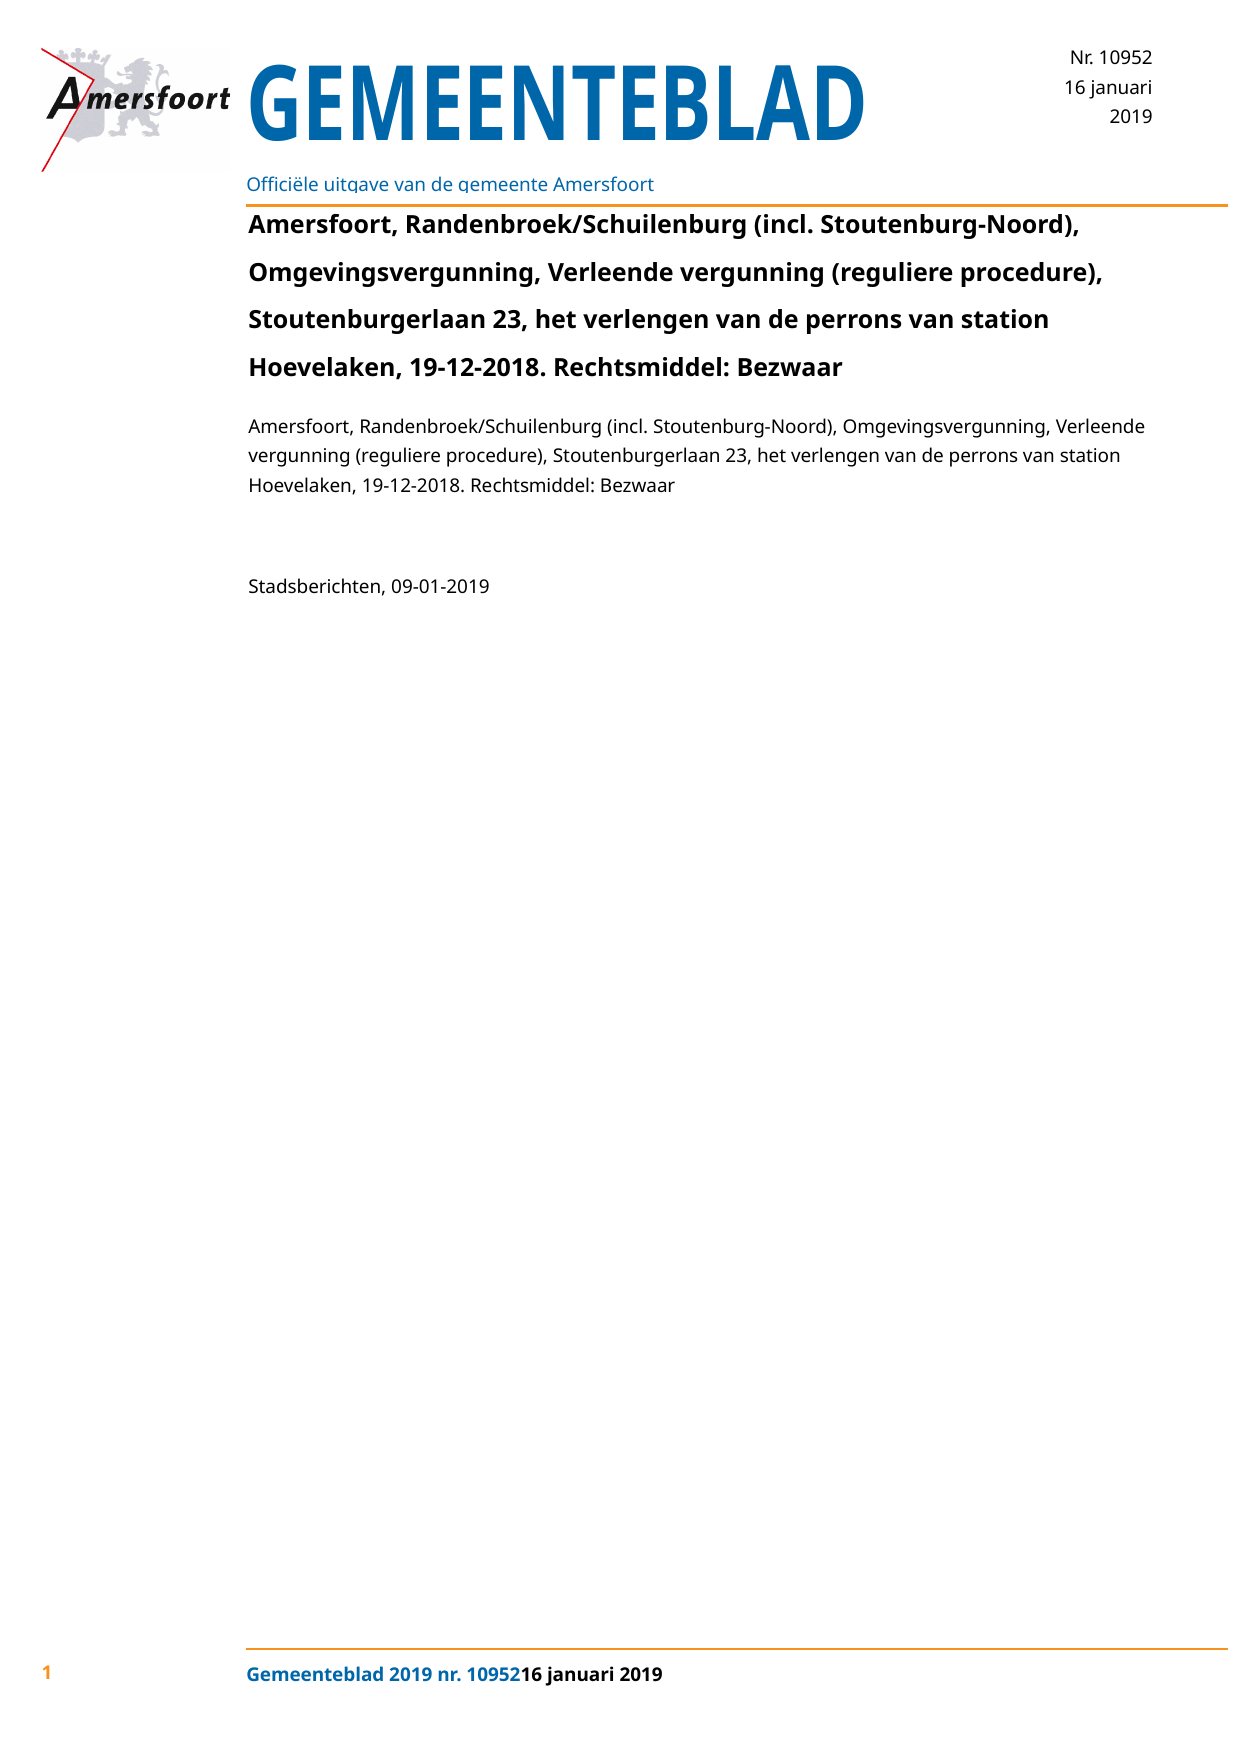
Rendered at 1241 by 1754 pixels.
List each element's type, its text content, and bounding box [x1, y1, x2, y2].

text Stadsberichten, 09-01-2019 [248, 573, 1152, 599]
text Amersfoort, Randenbroek/Schuilenburg (incl. Stoutenburg-Noord), Omgevingsvergunning, Verleende vergunning (reguliere procedure), Stoutenburgerlaan 23, het verlengen van de perrons van station Hoevelaken, 19-12-2018. Rechtsmiddel: Bezwaar [248, 207, 1152, 384]
text Amersfoort, Randenbroek/Schuilenburg (incl. Stoutenburg-Noord), Omgevingsvergunning, Verleende vergunning (reguliere procedure), Stoutenburgerlaan 23, het verlengen van de perrons van station Hoevelaken, 19-12-2018. Rechtsmiddel: Bezwaar [248, 413, 1152, 498]
picture [41, 47, 231, 172]
